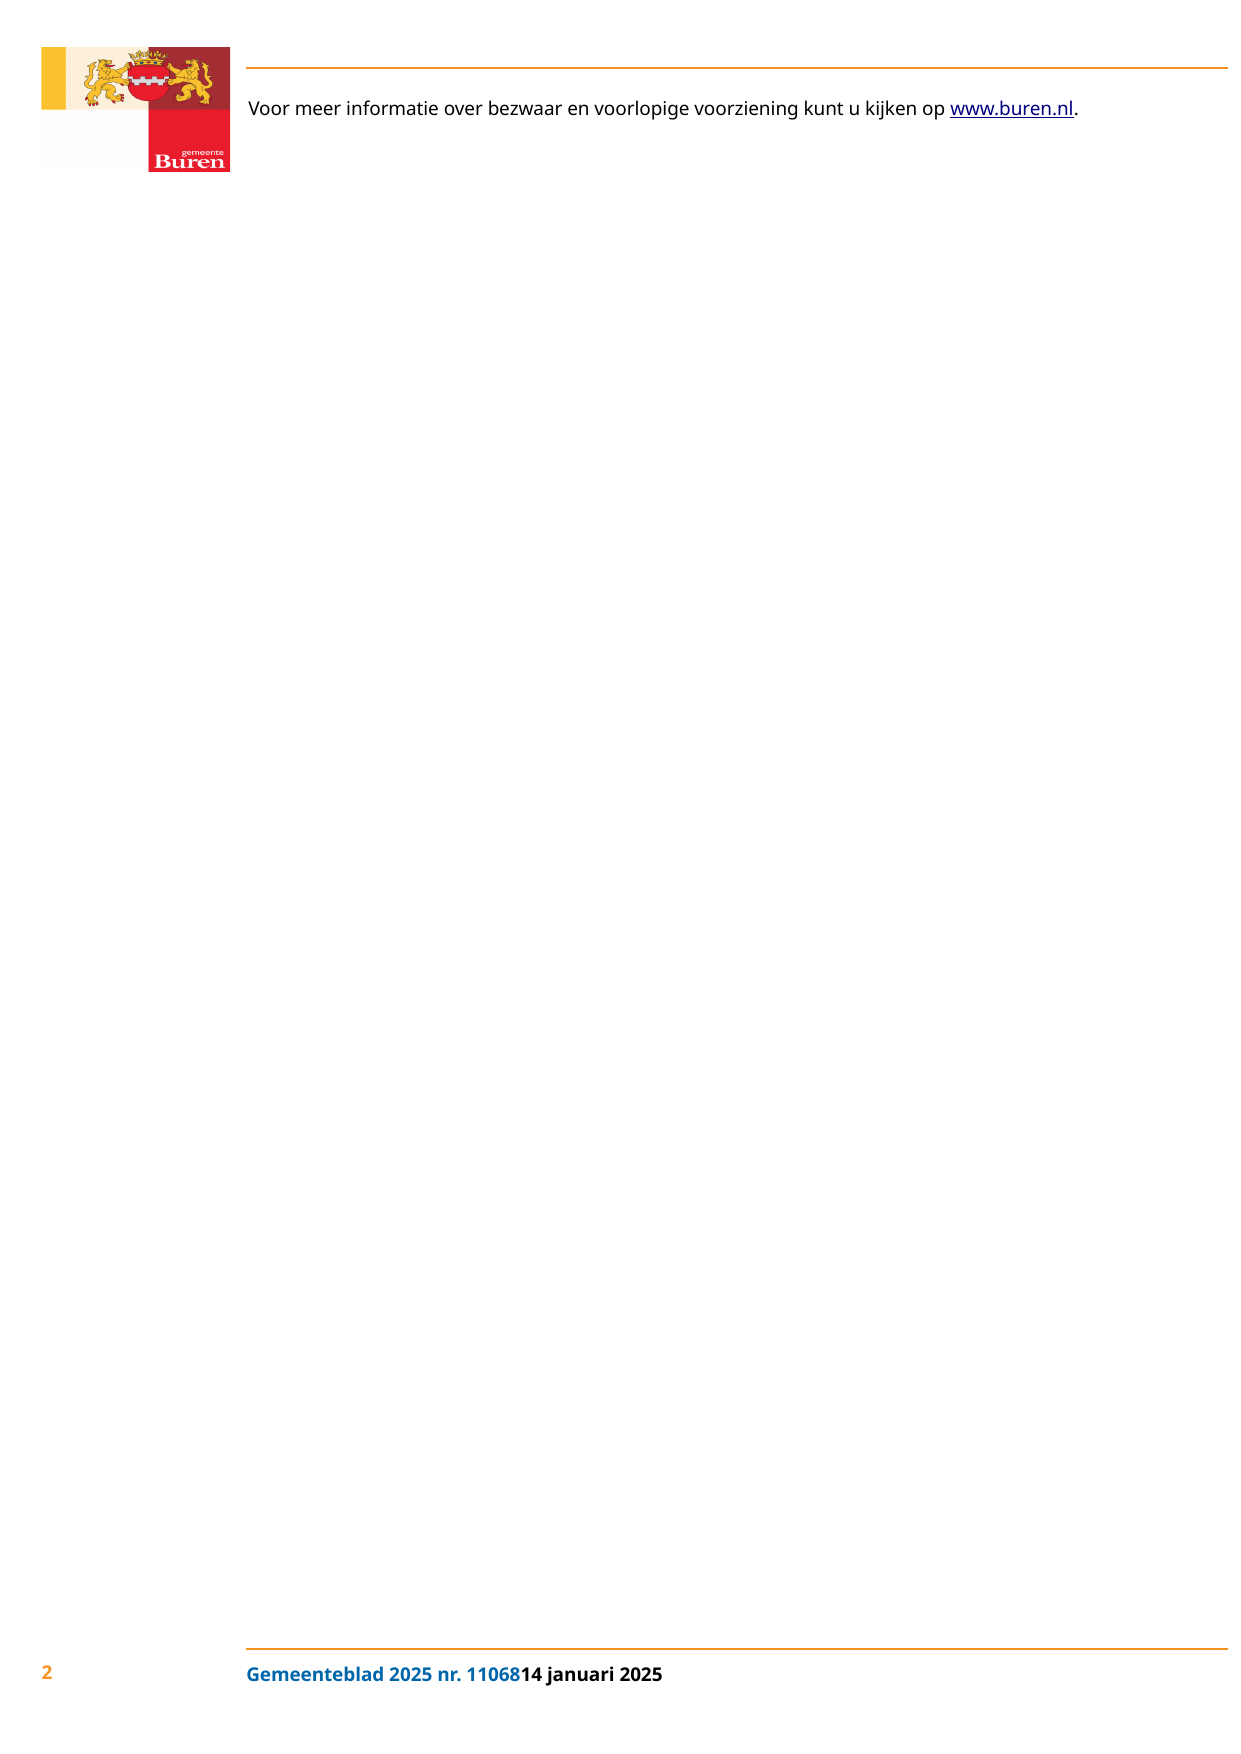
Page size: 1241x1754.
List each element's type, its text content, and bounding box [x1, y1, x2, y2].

picture [41, 47, 231, 172]
text Voor meer informatie over bezwaar en voorlopige voorziening kunt u kijken op www.buren.nl. [248, 95, 1152, 121]
